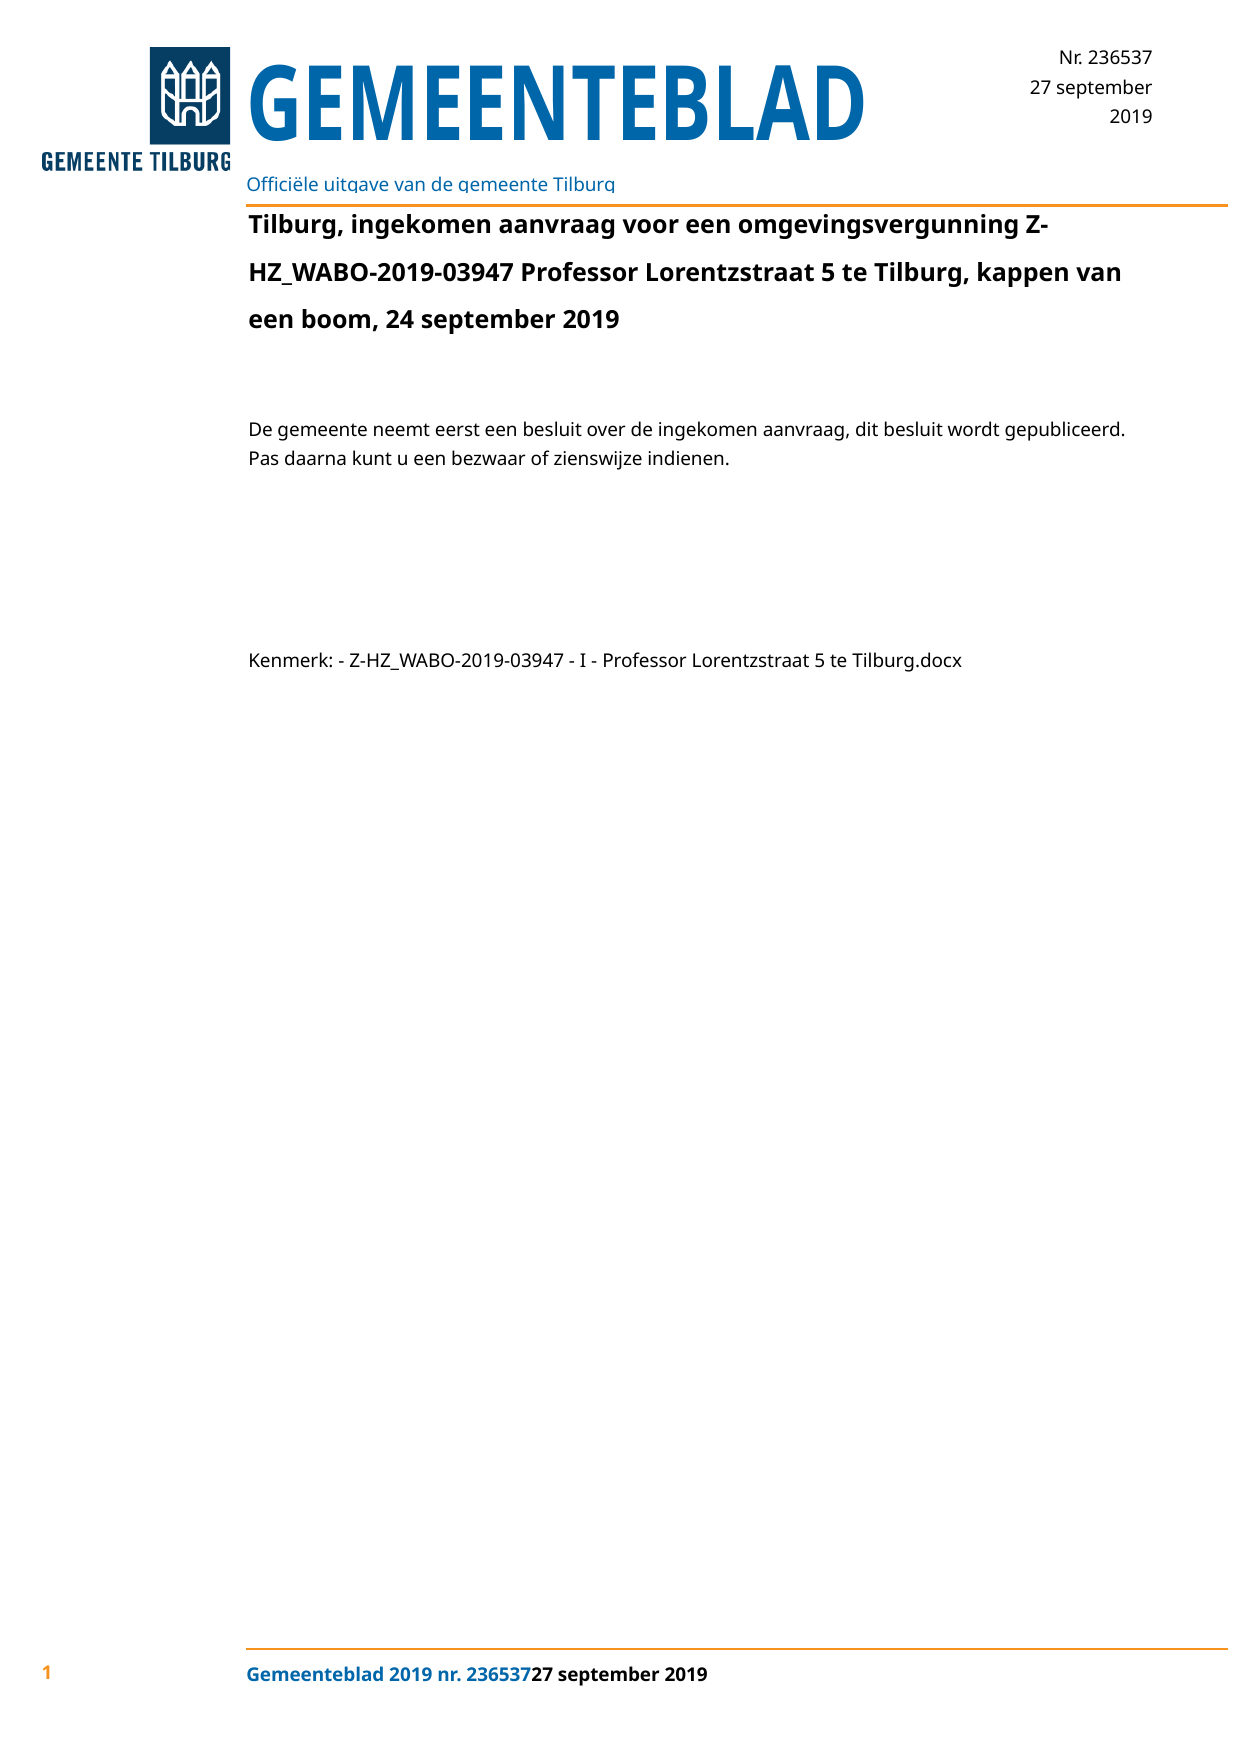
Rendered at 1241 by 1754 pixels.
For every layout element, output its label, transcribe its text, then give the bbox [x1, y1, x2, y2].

picture [41, 47, 231, 172]
text Kenmerk: - Z-HZ_WABO-2019-03947 - I - Professor Lorentzstraat 5 te Tilburg.docx [248, 647, 1152, 673]
text Tilburg, ingekomen aanvraag voor een omgevingsvergunning Z-HZ_WABO-2019-03947 Professor Lorentzstraat 5 te Tilburg, kappen van een boom, 24 september 2019 [248, 207, 1152, 336]
text De gemeente neemt eerst een besluit over de ingekomen aanvraag, dit besluit wordt gepubliceerd. Pas daarna kunt u een bezwaar of zienswijze indienen. [248, 416, 1152, 471]
